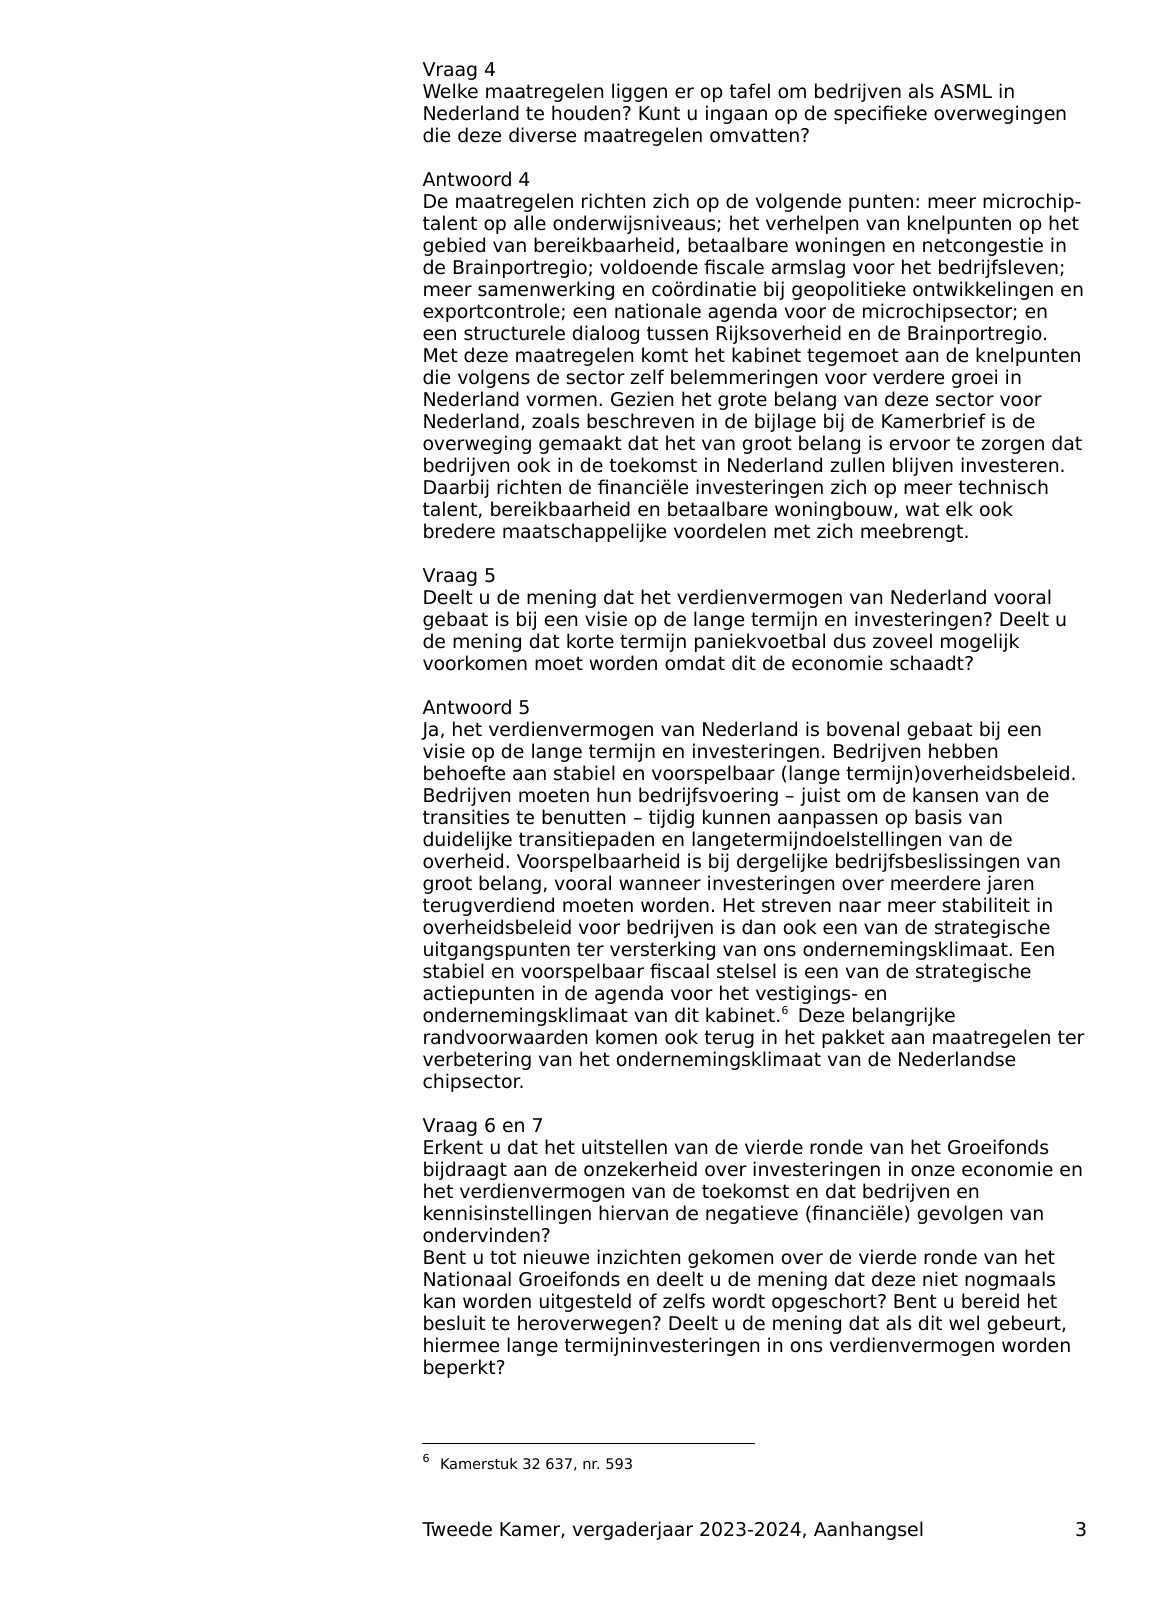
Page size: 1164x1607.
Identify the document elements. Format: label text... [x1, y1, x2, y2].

text Deelt u de mening dat het verdienvermogen van Nederland vooral gebaat is bij een visie op de lange termijn en investeringen? Deelt u de mening dat korte termijn paniekvoetbal dus zoveel mogelijk voorkomen moet worden omdat dit de economie schaadt? [422, 587, 1087, 675]
text Vraag 5 [422, 565, 1087, 587]
text Erkent u dat het uitstellen van de vierde ronde van het Groeifonds bijdraagt aan de onzekerheid over investeringen in onze economie en het verdienvermogen van de toekomst en dat bedrijven en kennisinstellingen hiervan de negatieve (financiële) gevolgen van ondervinden? [422, 1137, 1087, 1247]
text Welke maatregelen liggen er op tafel om bedrijven als ASML in Nederland te houden? Kunt u ingaan op de specifieke overwegingen die deze diverse maatregelen omvatten? [422, 81, 1087, 147]
text Antwoord 5 [422, 697, 1087, 719]
text Met deze maatregelen komt het kabinet tegemoet aan de knelpunten die volgens de sector zelf belemmeringen voor verdere groei in Nederland vormen. Gezien het grote belang van deze sector voor Nederland, zoals beschreven in de bijlage bij de Kamerbrief is de overweging gemaakt dat het van groot belang is ervoor te zorgen dat bedrijven ook in de toekomst in Nederland zullen blijven investeren. Daarbij richten de financiële investeringen zich op meer technisch talent, bereikbaarheid en betaalbare woningbouw, wat elk ook bredere maatschappelijke voordelen met zich meebrengt. [422, 345, 1087, 543]
text De maatregelen richten zich op de volgende punten: meer microchip-talent op alle onderwijsniveaus; het verhelpen van knelpunten op het gebied van bereikbaarheid, betaalbare woningen en netcongestie in de Brainportregio; voldoende fiscale armslag voor het bedrijfsleven; meer samenwerking en coördinatie bij geopolitieke ontwikkelingen en exportcontrole; een nationale agenda voor de microchipsector; en een structurele dialoog tussen Rijksoverheid en de Brainportregio. [422, 191, 1087, 345]
text Antwoord 4 [422, 169, 1087, 191]
text Bent u tot nieuwe inzichten gekomen over de vierde ronde van het Nationaal Groeifonds en deelt u de mening dat deze niet nogmaals kan worden uitgesteld of zelfs wordt opgeschort? Bent u bereid het besluit te heroverwegen? Deelt u de mening dat als dit wel gebeurt, hiermee lange termijninvesteringen in ons verdienvermogen worden beperkt? [422, 1247, 1087, 1379]
text Ja, het verdienvermogen van Nederland is bovenal gebaat bij een visie op de lange termijn en investeringen. Bedrijven hebben behoefte aan stabiel en voorspelbaar (lange termijn)overheidsbeleid. Bedrijven moeten hun bedrijfsvoering – juist om de kansen van de transities te benutten – tijdig kunnen aanpassen op basis van duidelijke transitiepaden en langetermijndoelstellingen van de overheid. Voorspelbaarheid is bij dergelijke bedrijfsbeslissingen van groot belang, vooral wanneer investeringen over meerdere jaren terugverdiend moeten worden. Het streven naar meer stabiliteit in overheidsbeleid voor bedrijven is dan ook een van de strategische uitgangspunten ter versterking van ons ondernemingsklimaat. Een stabiel en voorspelbaar fiscaal stelsel is een van de strategische actiepunten in de agenda voor het vestigings- en ondernemingsklimaat van dit kabinet. Deze belangrijke randvoorwaarden komen ook terug in het pakket aan maatregelen ter verbetering van het ondernemingsklimaat van de Nederlandse chipsector. [422, 719, 1087, 1093]
text Vraag 4 [422, 59, 1087, 81]
text Vraag 6 en 7 [422, 1115, 1087, 1137]
text Kamerstuk 32 637, nr. 593 [422, 1452, 1087, 1474]
